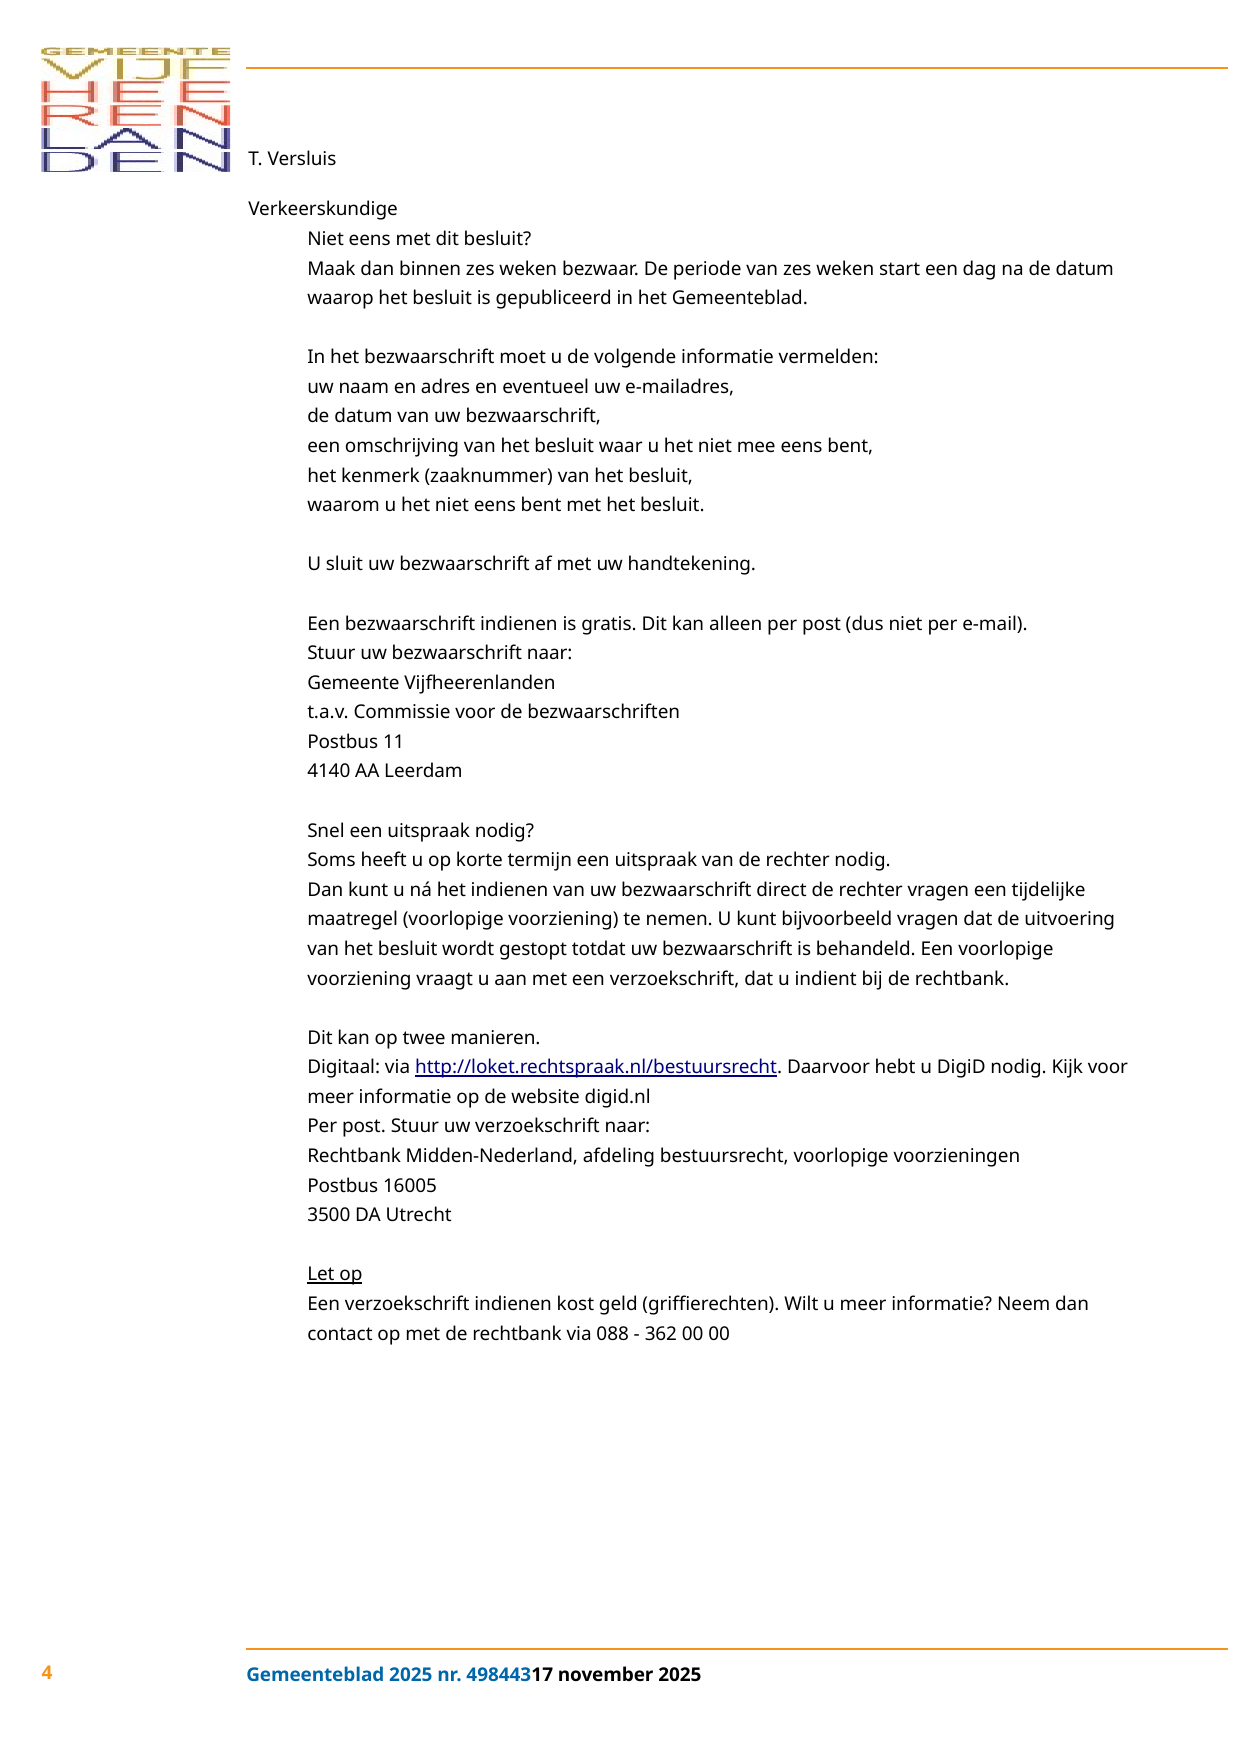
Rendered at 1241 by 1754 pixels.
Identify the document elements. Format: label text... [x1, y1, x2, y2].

list Rechtbank Midden-Nederland, afdeling bestuursrecht, voorlopige voorzieningen [248, 1142, 1152, 1168]
text Verkeerskundige [248, 196, 1152, 221]
list 3500 DA Utrecht [248, 1201, 1152, 1227]
list Stuur uw bezwaarschrift naar: [248, 639, 1152, 665]
list Dan kunt u ná het indienen van uw bezwaarschrift direct de rechter vragen een tijdelijke maatregel (voorlopige voorziening) te nemen. U kunt bijvoorbeeld vragen dat de uitvoering van het besluit wordt gestopt totdat uw bezwaarschrift is behandeld. Een voorlopige voorziening vraagt u aan met een verzoekschrift, dat u indient bij de rechtbank. [248, 876, 1152, 991]
list Een verzoekschrift indienen kost geld (griffierechten). Wilt u meer informatie? Neem dan contact op met de rechtbank via 088 - 362 00 00 [248, 1290, 1152, 1346]
list Dit kan op twee manieren. [248, 1024, 1152, 1050]
list waarom u het niet eens bent met het besluit. [248, 491, 1152, 517]
list Digitaal: via http://loket.rechtspraak.nl/bestuursrecht. Daarvoor hebt u DigiD nodig. Kijk voor meer informatie op de website digid.nl [248, 1053, 1152, 1109]
list Per post. Stuur uw verzoekschrift naar: [248, 1113, 1152, 1138]
picture [41, 47, 231, 172]
list In het bezwaarschrift moet u de volgende informatie vermelden: [248, 343, 1152, 369]
list Postbus 11 [248, 728, 1152, 754]
list Niet eens met dit besluit? [248, 225, 1152, 251]
list Let op [248, 1261, 1152, 1286]
list Postbus 16005 [248, 1172, 1152, 1198]
list 4140 AA Leerdam [248, 758, 1152, 783]
text T. Versluis [248, 145, 1152, 171]
list Maak dan binnen zes weken bezwaar. De periode van zes weken start een dag na de datum waarop het besluit is gepubliceerd in het Gemeenteblad. [248, 255, 1152, 310]
list Gemeente Vijfheerenlanden [248, 669, 1152, 695]
list een omschrijving van het besluit waar u het niet mee eens bent, [248, 432, 1152, 458]
list Snel een uitspraak nodig? [248, 817, 1152, 843]
list het kenmerk (zaaknummer) van het besluit, [248, 462, 1152, 488]
list U sluit uw bezwaarschrift af met uw handtekening. [248, 551, 1152, 576]
list Soms heeft u op korte termijn een uitspraak van de rechter nodig. [248, 846, 1152, 872]
list uw naam en adres en eventueel uw e-mailadres, [248, 373, 1152, 399]
list Een bezwaarschrift indienen is gratis. Dit kan alleen per post (dus niet per e-mail). [248, 610, 1152, 636]
list de datum van uw bezwaarschrift, [248, 403, 1152, 428]
list t.a.v. Commissie voor de bezwaarschriften [248, 698, 1152, 724]
